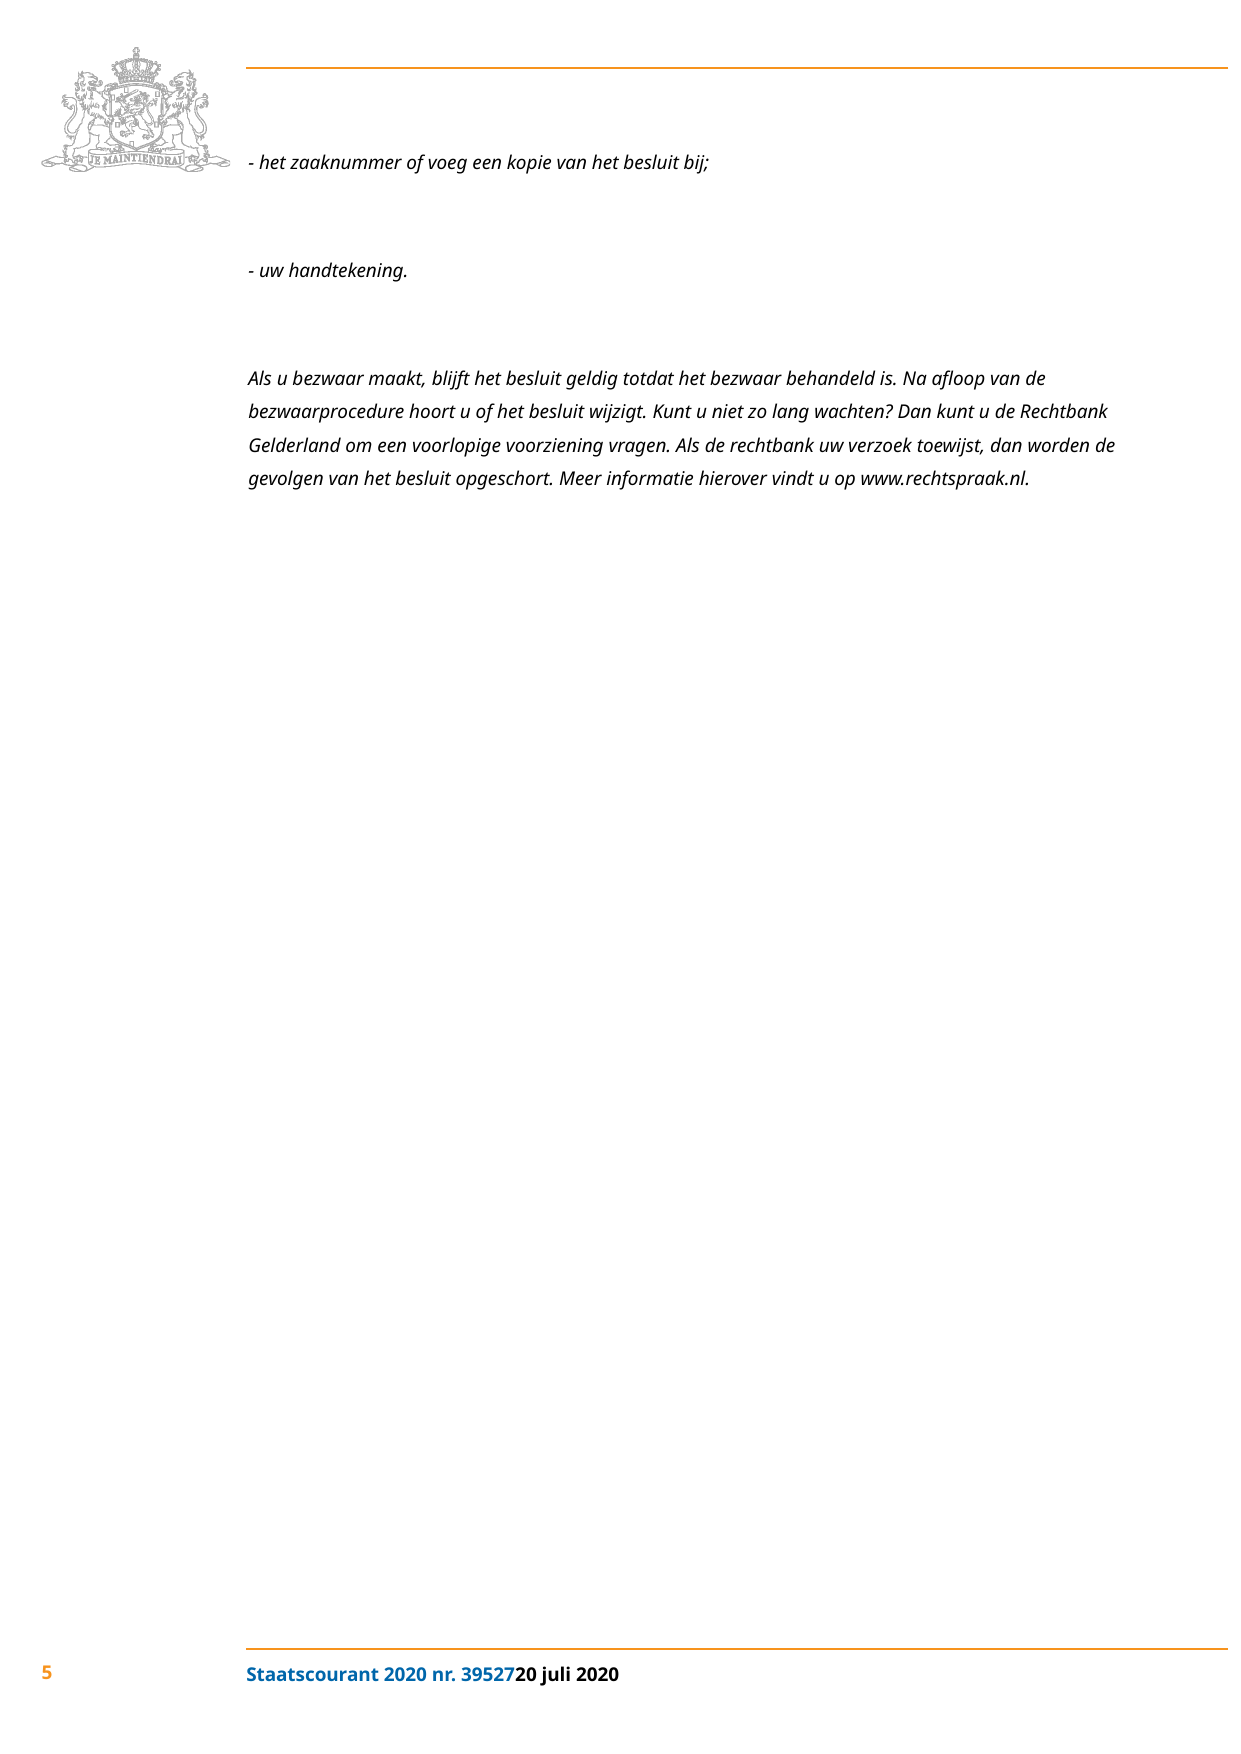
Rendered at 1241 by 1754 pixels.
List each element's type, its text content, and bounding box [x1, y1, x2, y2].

text - uw handtekening. [248, 257, 1152, 283]
picture [41, 47, 231, 172]
text Als u bezwaar maakt, blijft het besluit geldig totdat het bezwaar behandeld is. Na afloop van de bezwaarprocedure hoort u of het besluit wijzigt. Kunt u niet zo lang wachten? Dan kunt u de Rechtbank Gelderland om een voorlopige voorziening vragen. Als de rechtbank uw verzoek toewijst, dan worden de gevolgen van het besluit opgeschort. Meer informatie hierover vindt u op www.rechtspraak.nl. [248, 365, 1152, 491]
text - het zaaknummer of voeg een kopie van het besluit bij; [248, 149, 1152, 174]
